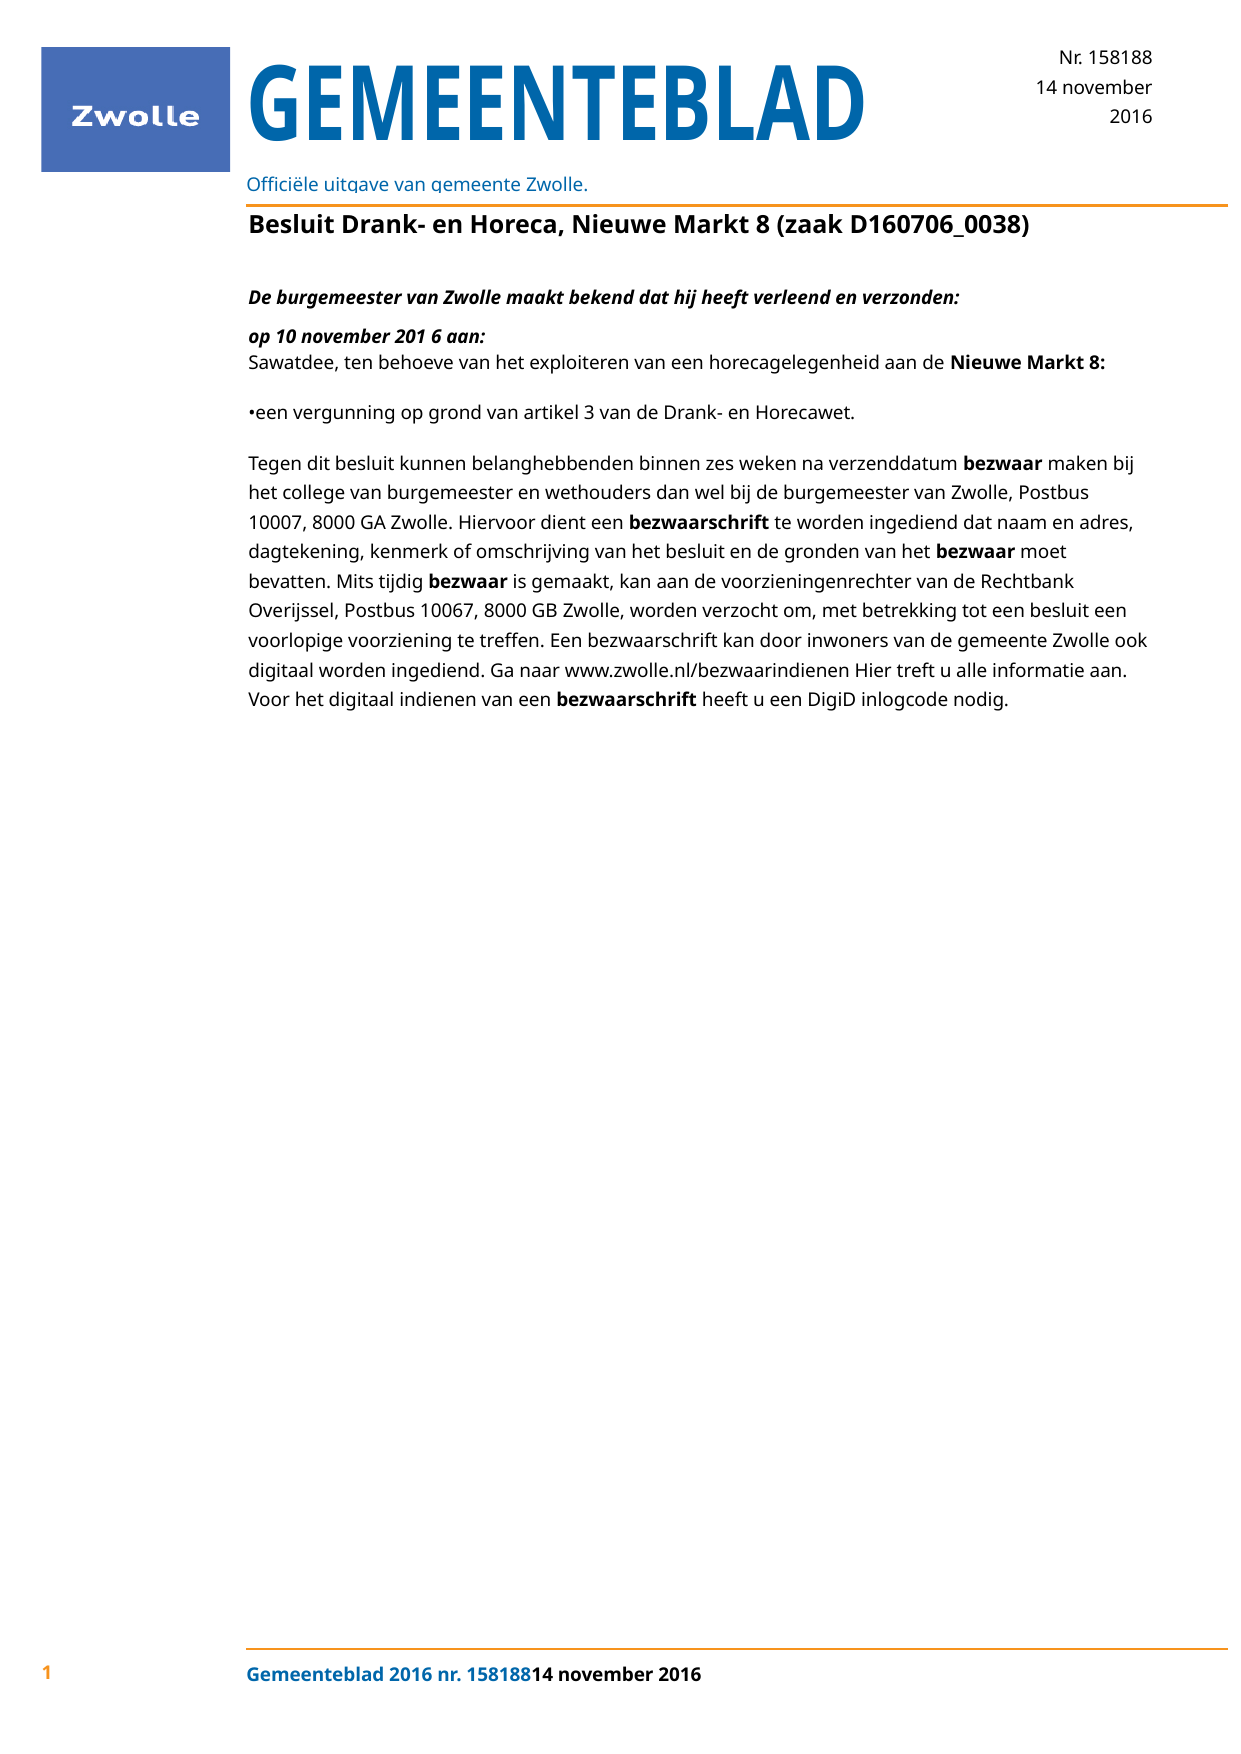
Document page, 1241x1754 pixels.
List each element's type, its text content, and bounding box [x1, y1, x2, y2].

text •een vergunning op grond van artikel 3 van de Drank- en Horecawet. [248, 399, 1152, 425]
text De burgemeester van Zwolle maakt bekend dat hij heeft verleend en verzonden: [248, 284, 1152, 309]
text op 10 november 201 6 aan: [248, 323, 1152, 349]
text Tegen dit besluit kunnen belanghebbenden binnen zes weken na verzenddatum bezwaar maken bij het college van burgemeester en wethouders dan wel bij de burgemeester van Zwolle, Postbus 10007, 8000 GA Zwolle. Hiervoor dient een bezwaarschrift te worden ingediend dat naam en adres, dagtekening, kenmerk of omschrijving van het besluit en de gronden van het bezwaar moet bevatten. Mits tijdig bezwaar is gemaakt, kan aan de voorzieningenrechter van de Rechtbank Overijssel, Postbus 10067, 8000 GB Zwolle, worden verzocht om, met betrekking tot een besluit een voorlopige voorziening te treffen. Een bezwaarschrift kan door inwoners van de gemeente Zwolle ook digitaal worden ingediend. Ga naar www.zwolle.nl/bezwaarindienen Hier treft u alle informatie aan. Voor het digitaal indienen van een bezwaarschrift heeft u een DigiD inlogcode nodig. [248, 450, 1152, 712]
text Besluit Drank- en Horeca, Nieuwe Markt 8 (zaak D160706_0038) [248, 207, 1152, 241]
text Sawatdee, ten behoeve van het exploiteren van een horecagelegenheid aan de Nieuwe Markt 8: [248, 349, 1152, 374]
picture [41, 47, 231, 172]
